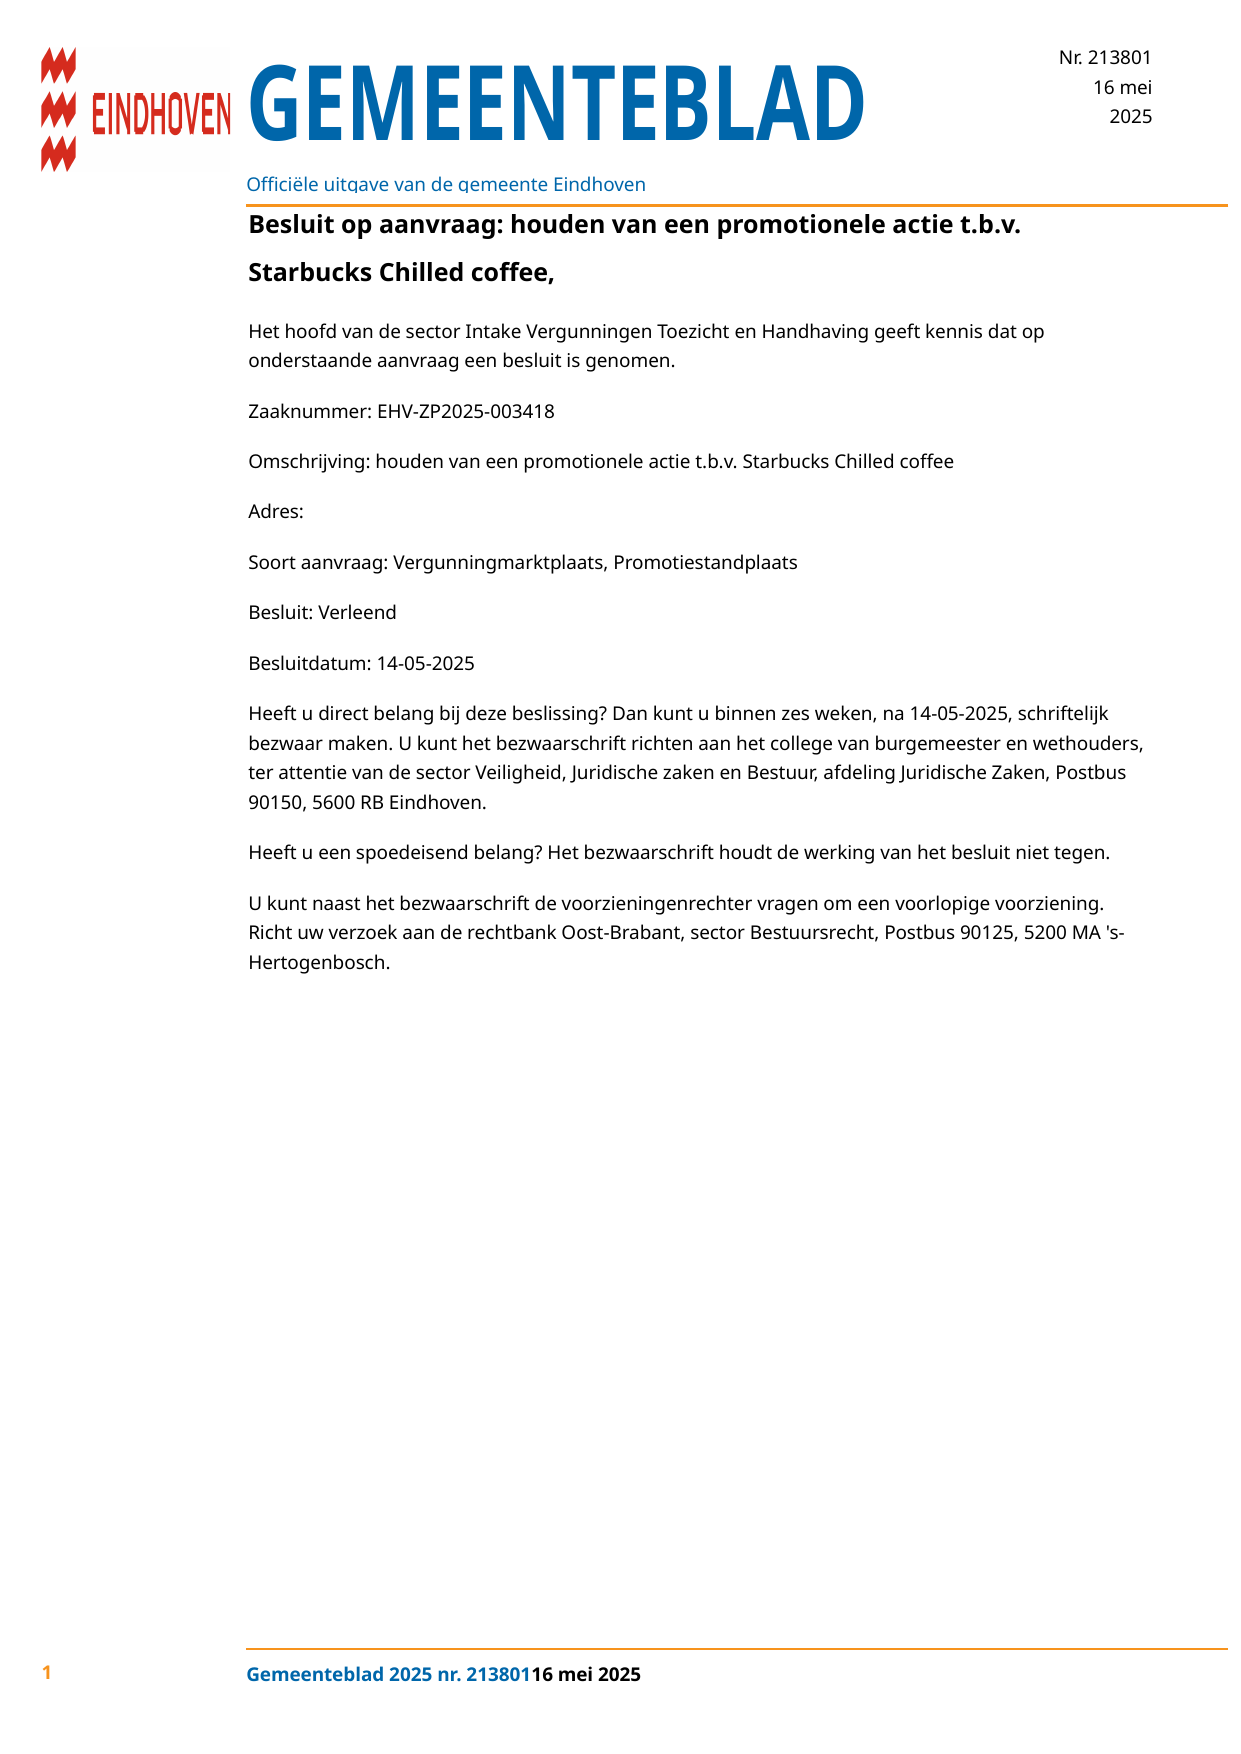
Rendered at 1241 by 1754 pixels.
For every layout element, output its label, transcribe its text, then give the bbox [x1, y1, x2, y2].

text Besluit: Verleend [248, 599, 1152, 625]
text Het hoofd van de sector Intake Vergunningen Toezicht en Handhaving geeft kennis dat op onderstaande aanvraag een besluit is genomen. [248, 318, 1152, 373]
text U kunt naast het bezwaarschrift de voorzieningenrechter vragen om een voorlopige voorziening. Richt uw verzoek aan de rechtbank Oost-Brabant, sector Bestuursrecht, Postbus 90125, 5200 MA 's-Hertogenbosch. [248, 890, 1152, 975]
text Besluitdatum: 14-05-2025 [248, 650, 1152, 676]
text Zaaknummer: EHV-ZP2025-003418 [248, 398, 1152, 424]
text Heeft u direct belang bij deze beslissing? Dan kunt u binnen zes weken, na 14-05-2025, schriftelijk bezwaar maken. U kunt het bezwaarschrift richten aan het college van burgemeester en wethouders, ter attentie van de sector Veiligheid, Juridische zaken en Bestuur, afdeling Juridische Zaken, Postbus 90150, 5600 RB Eindhoven. [248, 700, 1152, 815]
text Besluit op aanvraag: houden van een promotionele actie t.b.v. Starbucks Chilled coffee, [248, 207, 1152, 288]
text Adres: [248, 499, 1152, 524]
picture [41, 47, 231, 172]
text Soort aanvraag: Vergunningmarktplaats, Promotiestandplaats [248, 549, 1152, 575]
text Omschrijving: houden van een promotionele actie t.b.v. Starbucks Chilled coffee [248, 448, 1152, 474]
text Heeft u een spoedeisend belang? Het bezwaarschrift houdt de werking van het besluit niet tegen. [248, 839, 1152, 865]
